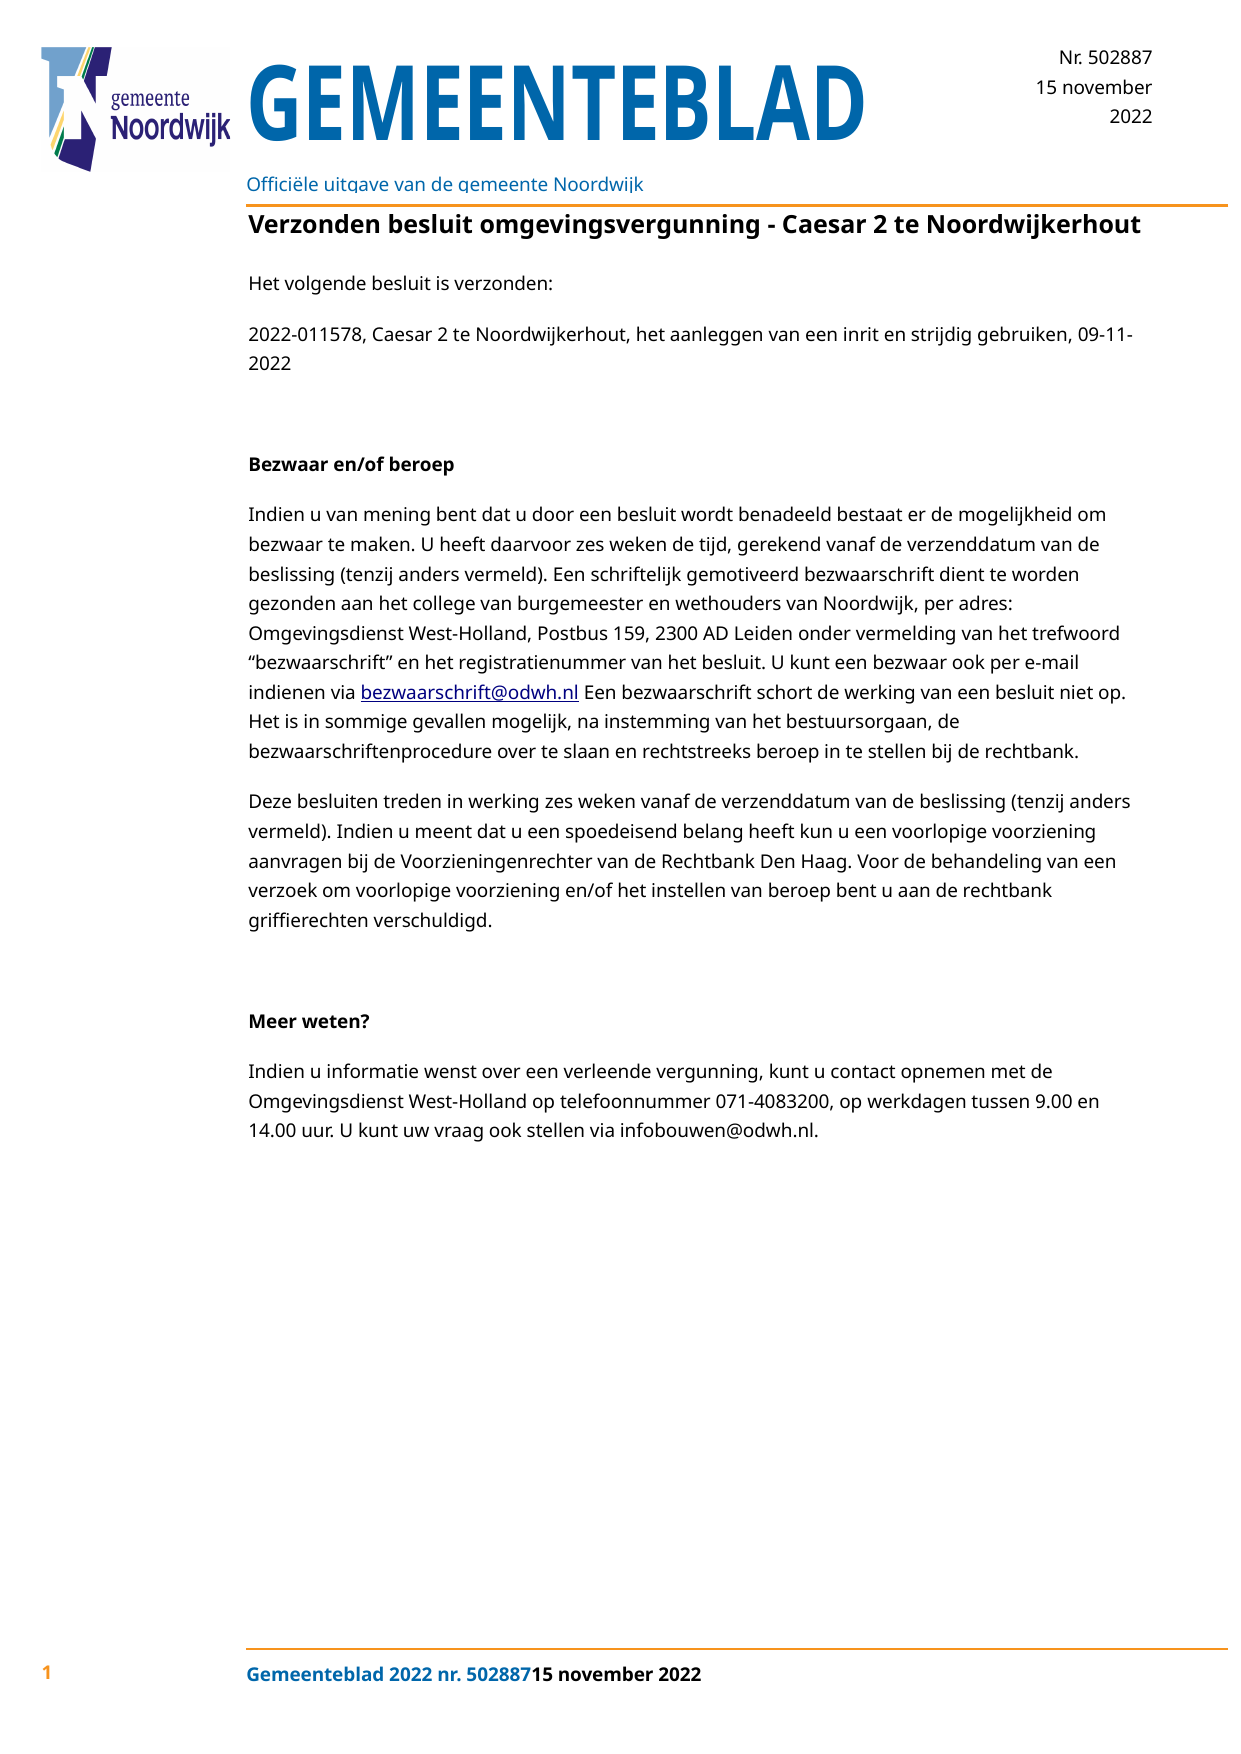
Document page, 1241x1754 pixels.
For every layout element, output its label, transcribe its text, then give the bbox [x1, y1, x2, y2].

text Verzonden besluit omgevingsvergunning - Caesar 2 te Noordwijkerhout [248, 207, 1152, 241]
text Indien u informatie wenst over een verleende vergunning, kunt u contact opnemen met de Omgevingsdienst West-Holland op telefoonnummer 071-4083200, op werkdagen tussen 9.00 en 14.00 uur. U kunt uw vraag ook stellen via infobouwen@odwh.nl. [248, 1058, 1152, 1143]
text Het volgende besluit is verzonden: [248, 270, 1152, 296]
text Indien u van mening bent dat u door een besluit wordt benadeeld bestaat er de mogelijkheid om bezwaar te maken. U heeft daarvoor zes weken de tijd, gerekend vanaf de verzenddatum van de beslissing (tenzij anders vermeld). Een schriftelijk gemotiveerd bezwaarschrift dient te worden gezonden aan het college van burgemeester en wethouders van Noordwijk, per adres: Omgevingsdienst West-Holland, Postbus 159, 2300 AD Leiden onder vermelding van het trefwoord “bezwaarschrift” en het registratienummer van het besluit. U kunt een bezwaar ook per e-mail indienen via bezwaarschrift@odwh.nl Een bezwaarschrift schort de werking van een besluit niet op. Het is in sommige gevallen mogelijk, na instemming van het bestuursorgaan, de bezwaarschriftenprocedure over te slaan en rechtstreeks beroep in te stellen bij de rechtbank. [248, 502, 1152, 764]
text Bezwaar en/of beroep [248, 451, 1152, 477]
text 2022-011578, Caesar 2 te Noordwijkerhout, het aanleggen van een inrit en strijdig gebruiken, 09-11-2022 [248, 321, 1152, 376]
picture [41, 47, 231, 172]
text Deze besluiten treden in werking zes weken vanaf de verzenddatum van de beslissing (tenzij anders vermeld). Indien u meent dat u een spoedeisend belang heeft kun u een voorlopige voorziening aanvragen bij de Voorzieningenrechter van de Rechtbank Den Haag. Voor de behandeling van een verzoek om voorlopige voorziening en/of het instellen van beroep bent u aan de rechtbank griffierechten verschuldigd. [248, 789, 1152, 933]
text Meer weten? [248, 1008, 1152, 1033]
